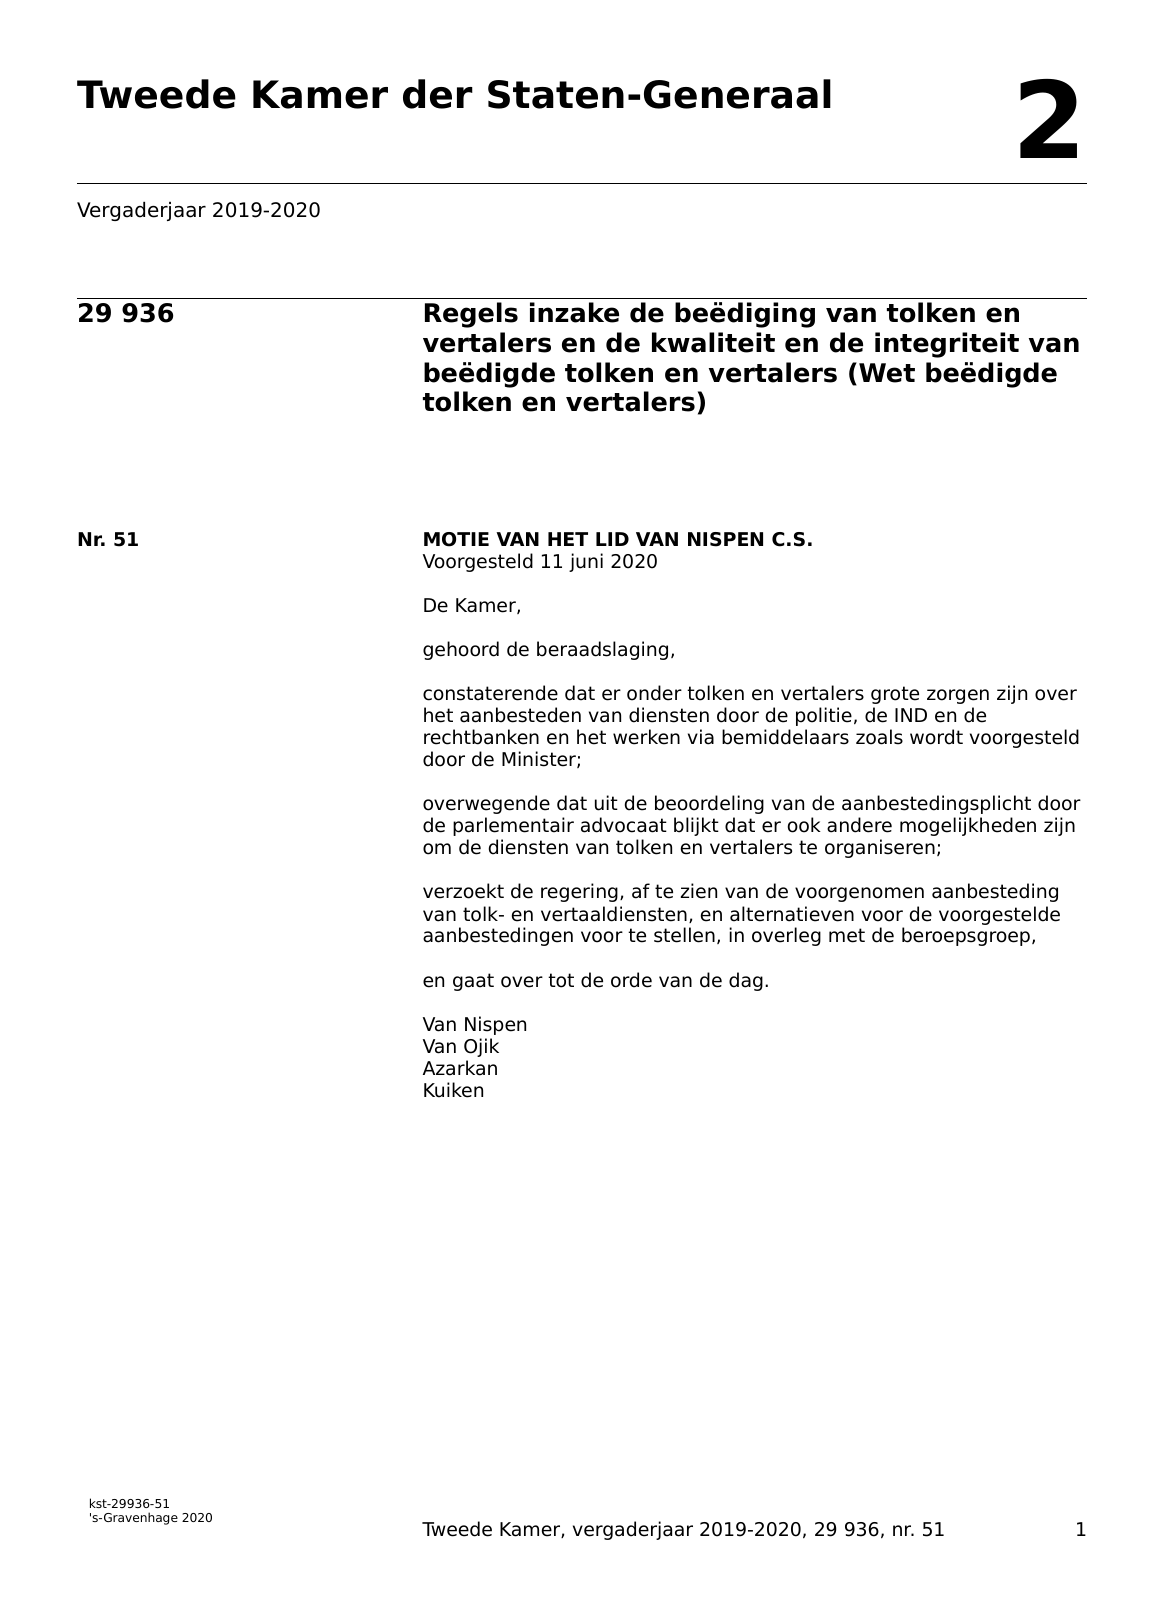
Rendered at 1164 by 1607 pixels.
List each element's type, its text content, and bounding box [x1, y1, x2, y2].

text verzoekt de regering, af te zien van de voorgenomen aanbesteding van tolk- en vertaaldiensten, en alternatieven voor de voorgestelde aanbestedingen voor te stellen, in overleg met de beroepsgroep, [422, 881, 1087, 947]
text Van Nispen [422, 1014, 1087, 1036]
text overwegende dat uit de beoordeling van de aanbestedingsplicht door de parlementair advocaat blijkt dat er ook andere mogelijkheden zijn om de diensten van tolken en vertalers te organiseren; [422, 793, 1087, 859]
text 's-Gravenhage 2020 [88, 1511, 323, 1525]
table_header 2 [886, 59, 1087, 183]
text kst-29936-51 [88, 1497, 323, 1511]
text constaterende dat er onder tolken en vertalers grote zorgen zijn over het aanbesteden van diensten door de politie, de IND en de rechtbanken en het werken via bemiddelaars zoals wordt voorgesteld door de Minister; [422, 683, 1087, 771]
text en gaat over tot de orde van de dag. [422, 969, 1087, 992]
text Van Ojik [422, 1036, 1087, 1058]
text De Kamer, [422, 595, 1087, 617]
text Voorgesteld 11 juni 2020 [422, 551, 1087, 573]
subtitle Nr. 51 MOTIE VAN HET LID VAN NISPEN C.S. [77, 529, 1087, 551]
table_cell Vergaderjaar 2019-2020 [77, 184, 1087, 298]
text gehoord de beraadslaging, [422, 639, 1087, 661]
table_header Tweede Kamer der Staten-Generaal [77, 59, 886, 183]
text Kuiken [422, 1080, 1087, 1102]
text Azarkan [422, 1058, 1087, 1080]
subtitle 29 936 Regels inzake de beëdiging van tolken en vertalers en de kwaliteit en de integriteit van beëdigde tolken en vertalers (Wet beëdigde tolken en vertalers) [77, 299, 1087, 418]
